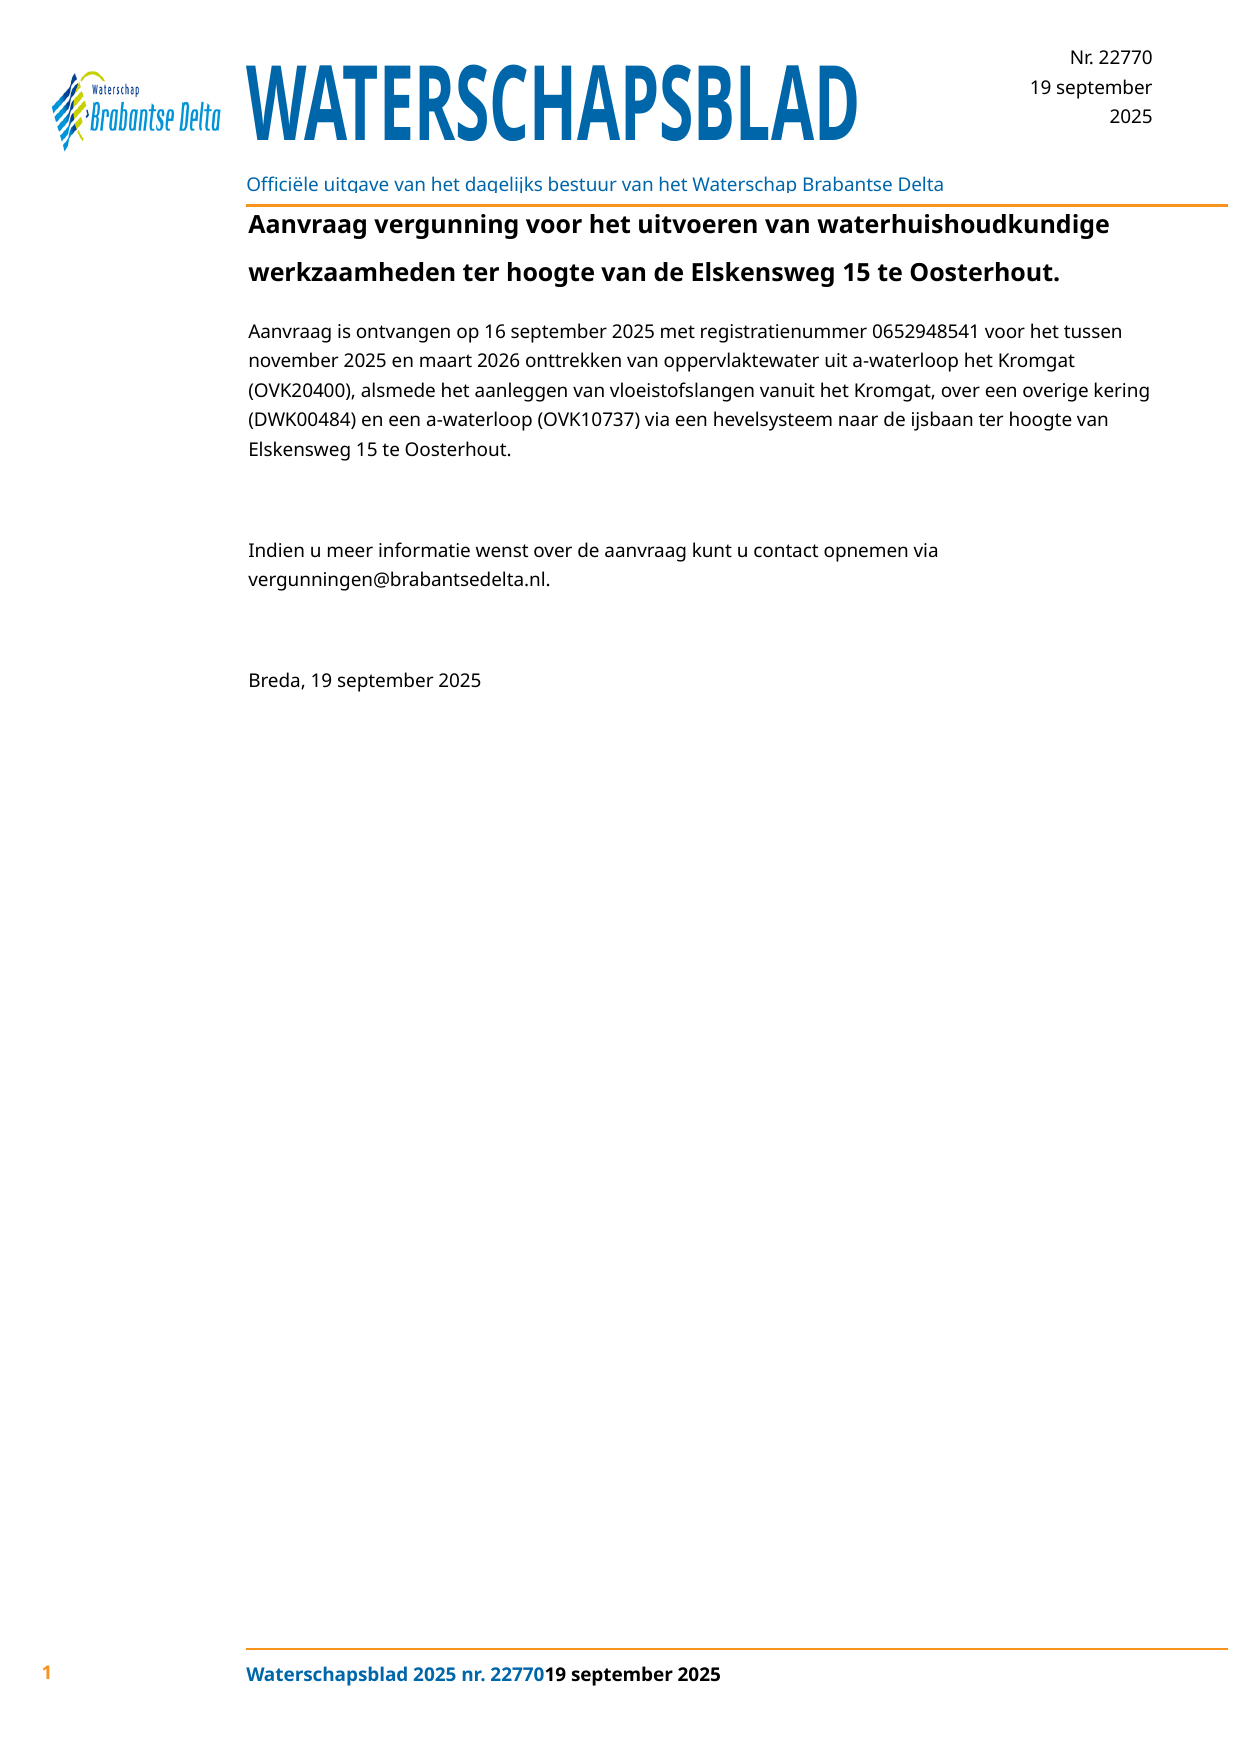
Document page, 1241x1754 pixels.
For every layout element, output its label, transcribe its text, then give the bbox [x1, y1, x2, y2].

text Indien u meer informatie wenst over de aanvraag kunt u contact opnemen via vergunningen@brabantsedelta.nl. [248, 537, 1152, 592]
picture [41, 47, 231, 172]
text Aanvraag vergunning voor het uitvoeren van waterhuishoudkundige werkzaamheden ter hoogte van de Elskensweg 15 te Oosterhout. [248, 207, 1152, 288]
text Aanvraag is ontvangen op 16 september 2025 met registratienummer 0652948541 voor het tussen november 2025 en maart 2026 onttrekken van oppervlaktewater uit a-waterloop het Kromgat (OVK20400), alsmede het aanleggen van vloeistofslangen vanuit het Kromgat, over een overige kering (DWK00484) en een a-waterloop (OVK10737) via een hevelsysteem naar de ijsbaan ter hoogte van Elskensweg 15 te Oosterhout. [248, 318, 1152, 462]
text Breda, 19 september 2025 [248, 667, 1152, 693]
